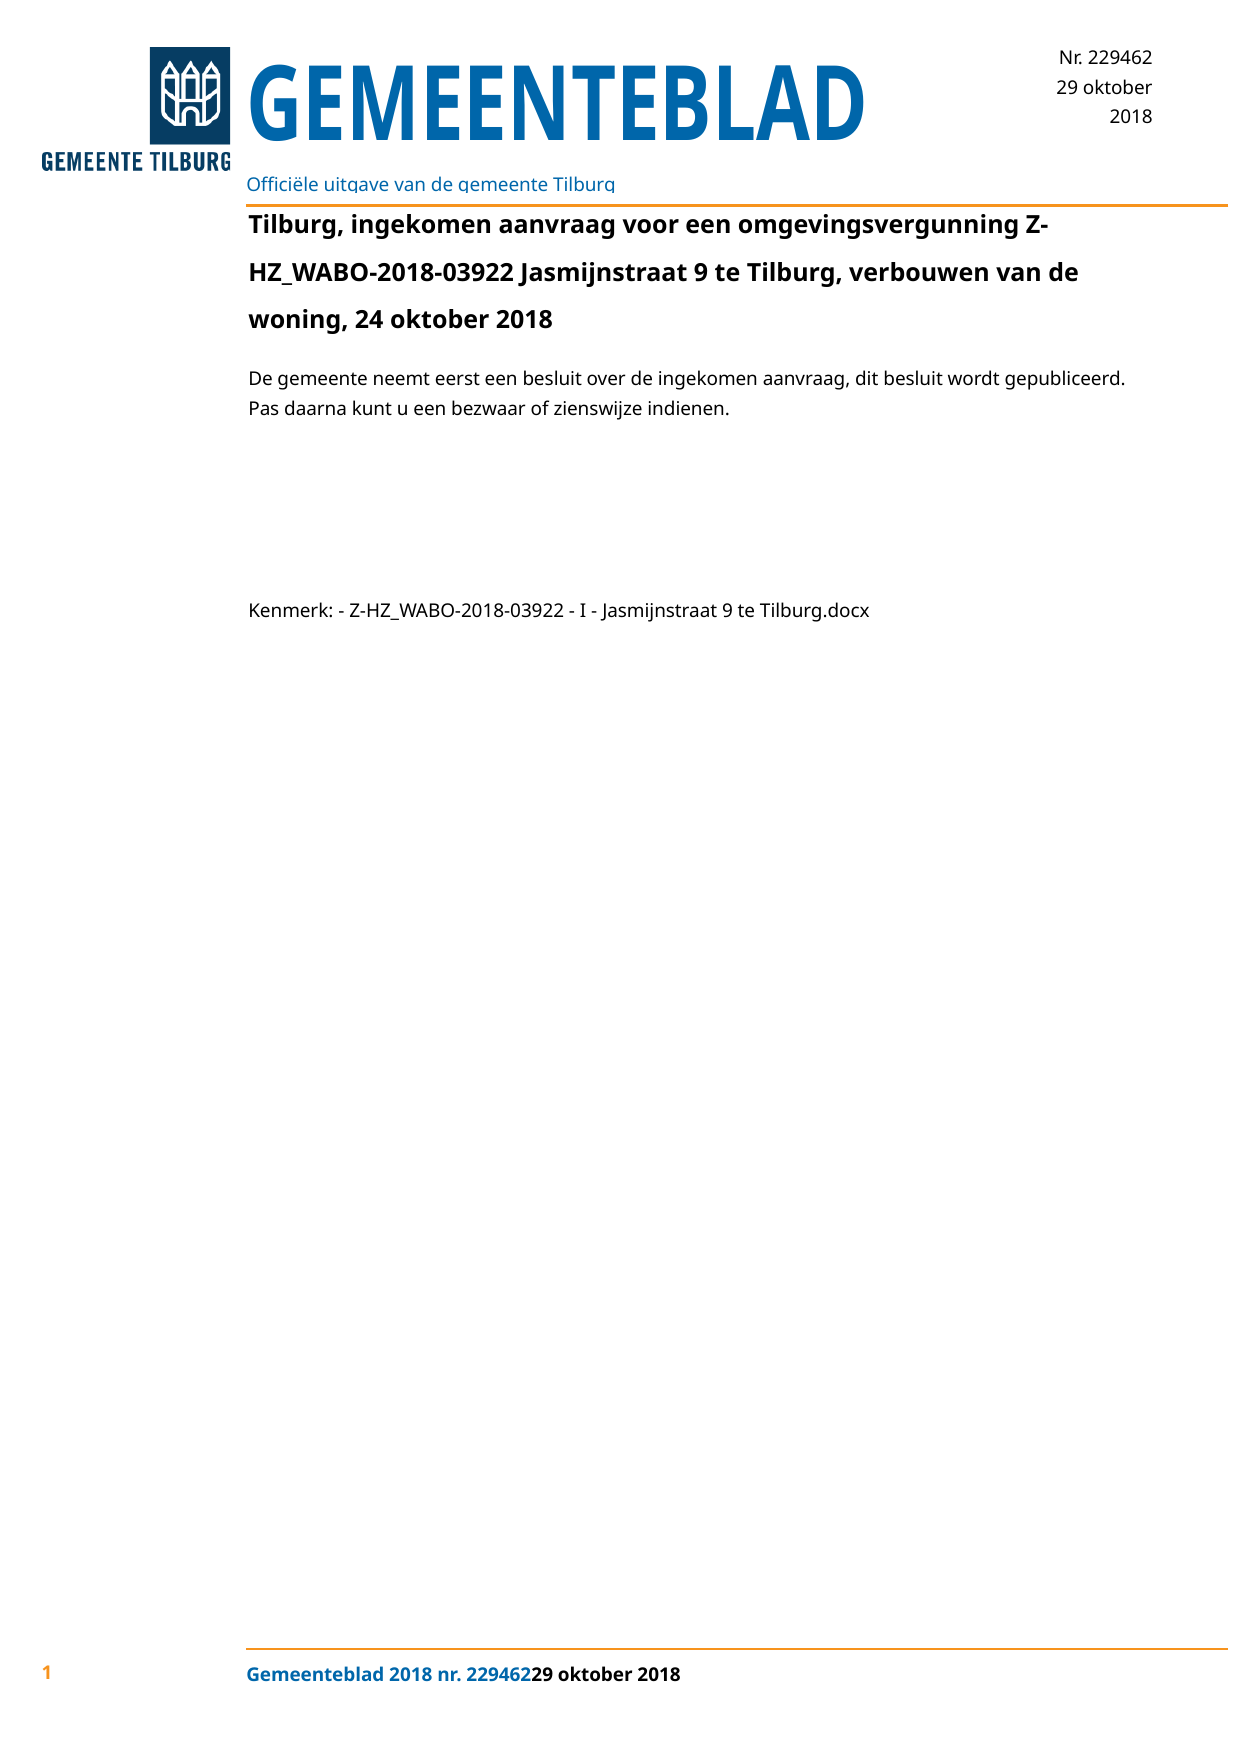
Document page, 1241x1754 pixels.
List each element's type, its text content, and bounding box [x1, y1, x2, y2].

text Kenmerk: - Z-HZ_WABO-2018-03922 - I - Jasmijnstraat 9 te Tilburg.docx [248, 597, 1152, 622]
picture [41, 47, 231, 172]
text Tilburg, ingekomen aanvraag voor een omgevingsvergunning Z-HZ_WABO-2018-03922 Jasmijnstraat 9 te Tilburg, verbouwen van de woning, 24 oktober 2018 [248, 207, 1152, 336]
text De gemeente neemt eerst een besluit over de ingekomen aanvraag, dit besluit wordt gepubliceerd. Pas daarna kunt u een bezwaar of zienswijze indienen. [248, 366, 1152, 421]
